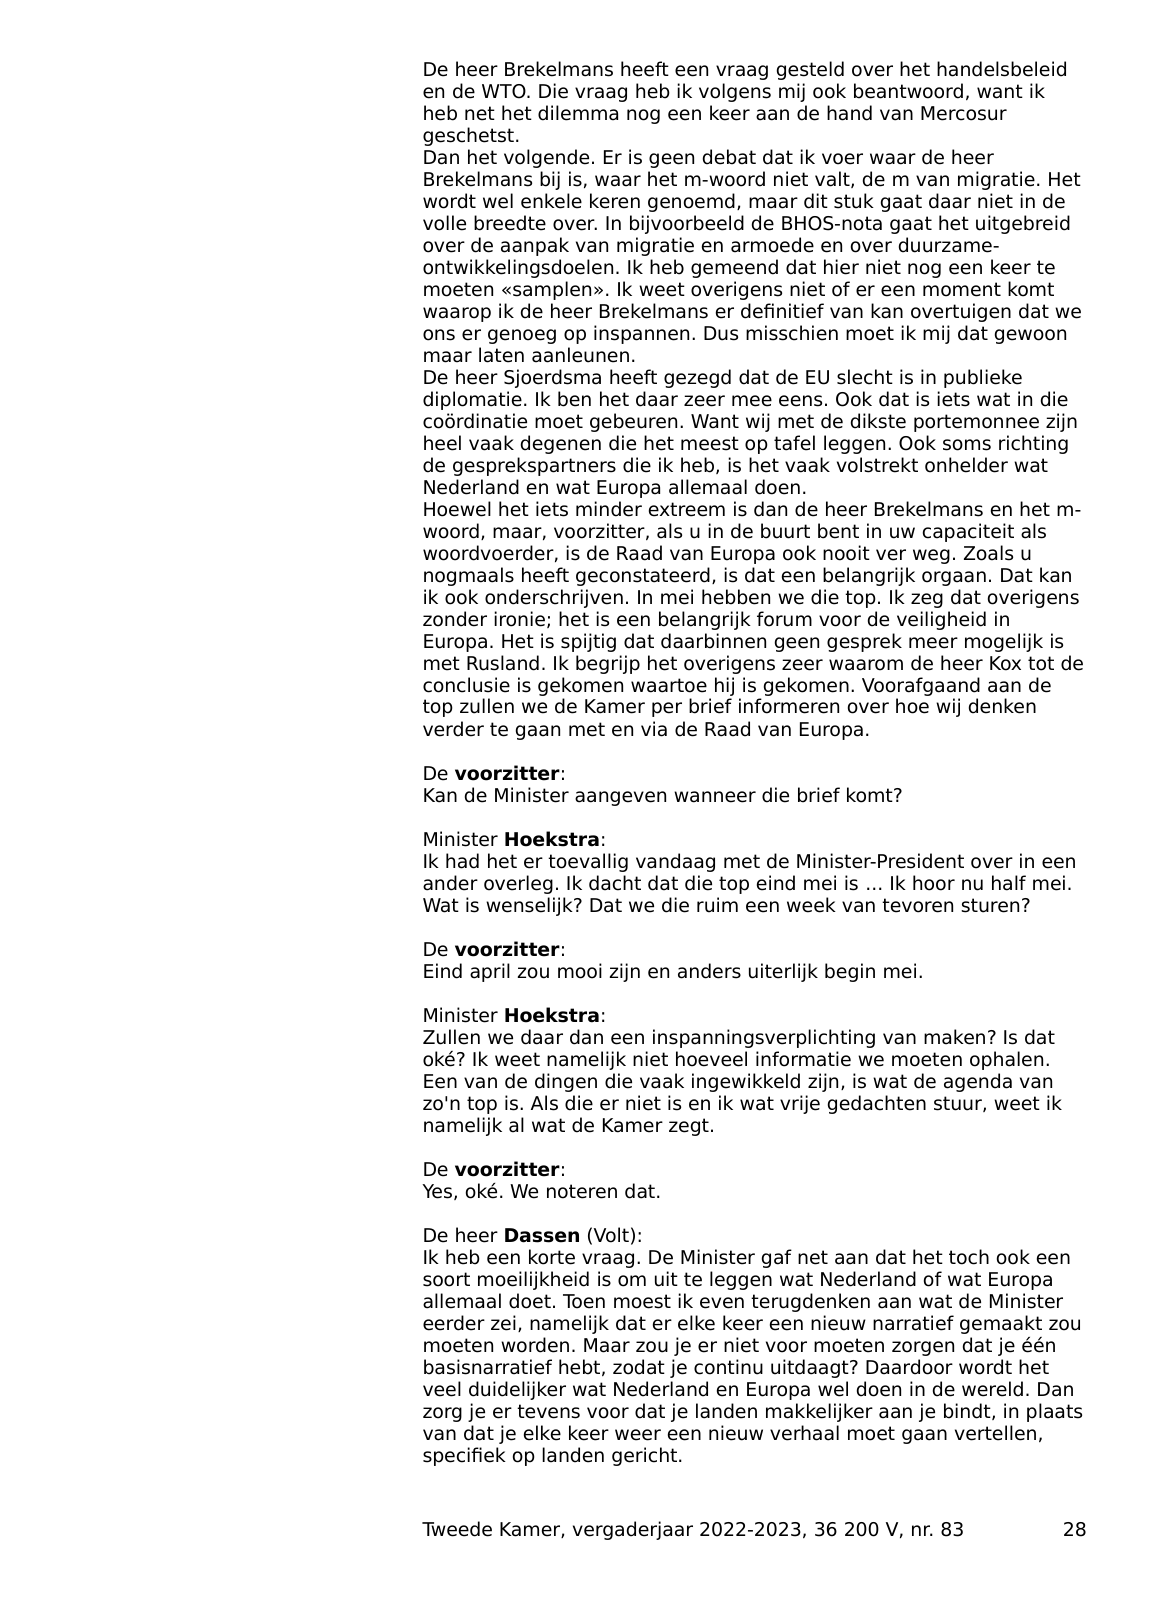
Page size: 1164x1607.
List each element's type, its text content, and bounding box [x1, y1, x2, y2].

text Kan de Minister aangeven wanneer die brief komt? [422, 784, 1087, 807]
text Hoewel het iets minder extreem is dan de heer Brekelmans en het m-woord, maar, voorzitter, als u in de buurt bent in uw capaciteit als woordvoerder, is de Raad van Europa ook nooit ver weg. Zoals u nogmaals heeft geconstateerd, is dat een belangrijk orgaan. Dat kan ik ook onderschrijven. In mei hebben we die top. Ik zeg dat overigens zonder ironie; het is een belangrijk forum voor de veiligheid in Europa. Het is spijtig dat daarbinnen geen gesprek meer mogelijk is met Rusland. Ik begrijp het overigens zeer waarom de heer Kox tot de conclusie is gekomen waartoe hij is gekomen. Voorafgaand aan de top zullen we de Kamer per brief informeren over hoe wij denken verder te gaan met en via de Raad van Europa. [422, 499, 1087, 740]
text Eind april zou mooi zijn en anders uiterlijk begin mei. [422, 961, 1087, 983]
text De voorzitter: [422, 939, 1087, 961]
text Minister Hoekstra: [422, 829, 1087, 851]
text De voorzitter: [422, 1159, 1087, 1181]
text De heer Brekelmans heeft een vraag gesteld over het handelsbeleid en de WTO. Die vraag heb ik volgens mij ook beantwoord, want ik heb net het dilemma nog een keer aan de hand van Mercosur geschetst. [422, 59, 1087, 147]
text Ik had het er toevallig vandaag met de Minister-President over in een ander overleg. Ik dacht dat die top eind mei is ... Ik hoor nu half mei. Wat is wenselijk? Dat we die ruim een week van tevoren sturen? [422, 851, 1087, 917]
text Minister Hoekstra: [422, 1005, 1087, 1027]
text De voorzitter: [422, 763, 1087, 784]
text De heer Sjoerdsma heeft gezegd dat de EU slecht is in publieke diplomatie. Ik ben het daar zeer mee eens. Ook dat is iets wat in die coördinatie moet gebeuren. Want wij met de dikste portemonnee zijn heel vaak degenen die het meest op tafel leggen. Ook soms richting de gesprekspartners die ik heb, is het vaak volstrekt onhelder wat Nederland en wat Europa allemaal doen. [422, 367, 1087, 499]
text Dan het volgende. Er is geen debat dat ik voer waar de heer Brekelmans bij is, waar het m-woord niet valt, de m van migratie. Het wordt wel enkele keren genoemd, maar dit stuk gaat daar niet in de volle breedte over. In bijvoorbeeld de BHOS-nota gaat het uitgebreid over de aanpak van migratie en armoede en over duurzame-ontwikkelingsdoelen. Ik heb gemeend dat hier niet nog een keer te moeten «samplen». Ik weet overigens niet of er een moment komt waarop ik de heer Brekelmans er definitief van kan overtuigen dat we ons er genoeg op inspannen. Dus misschien moet ik mij dat gewoon maar laten aanleunen. [422, 147, 1087, 367]
text Yes, oké. We noteren dat. [422, 1181, 1087, 1203]
text Ik heb een korte vraag. De Minister gaf net aan dat het toch ook een soort moeilijkheid is om uit te leggen wat Nederland of wat Europa allemaal doet. Toen moest ik even terugdenken aan wat de Minister eerder zei, namelijk dat er elke keer een nieuw narratief gemaakt zou moeten worden. Maar zou je er niet voor moeten zorgen dat je één basisnarratief hebt, zodat je continu uitdaagt? Daardoor wordt het veel duidelijker wat Nederland en Europa wel doen in de wereld. Dan zorg je er tevens voor dat je landen makkelijker aan je bindt, in plaats van dat je elke keer weer een nieuw verhaal moet gaan vertellen, specifiek op landen gericht. [422, 1247, 1087, 1467]
text Zullen we daar dan een inspanningsverplichting van maken? Is dat oké? Ik weet namelijk niet hoeveel informatie we moeten ophalen. Een van de dingen die vaak ingewikkeld zijn, is wat de agenda van zo'n top is. Als die er niet is en ik wat vrije gedachten stuur, weet ik namelijk al wat de Kamer zegt. [422, 1027, 1087, 1137]
text De heer Dassen (Volt): [422, 1225, 1087, 1247]
